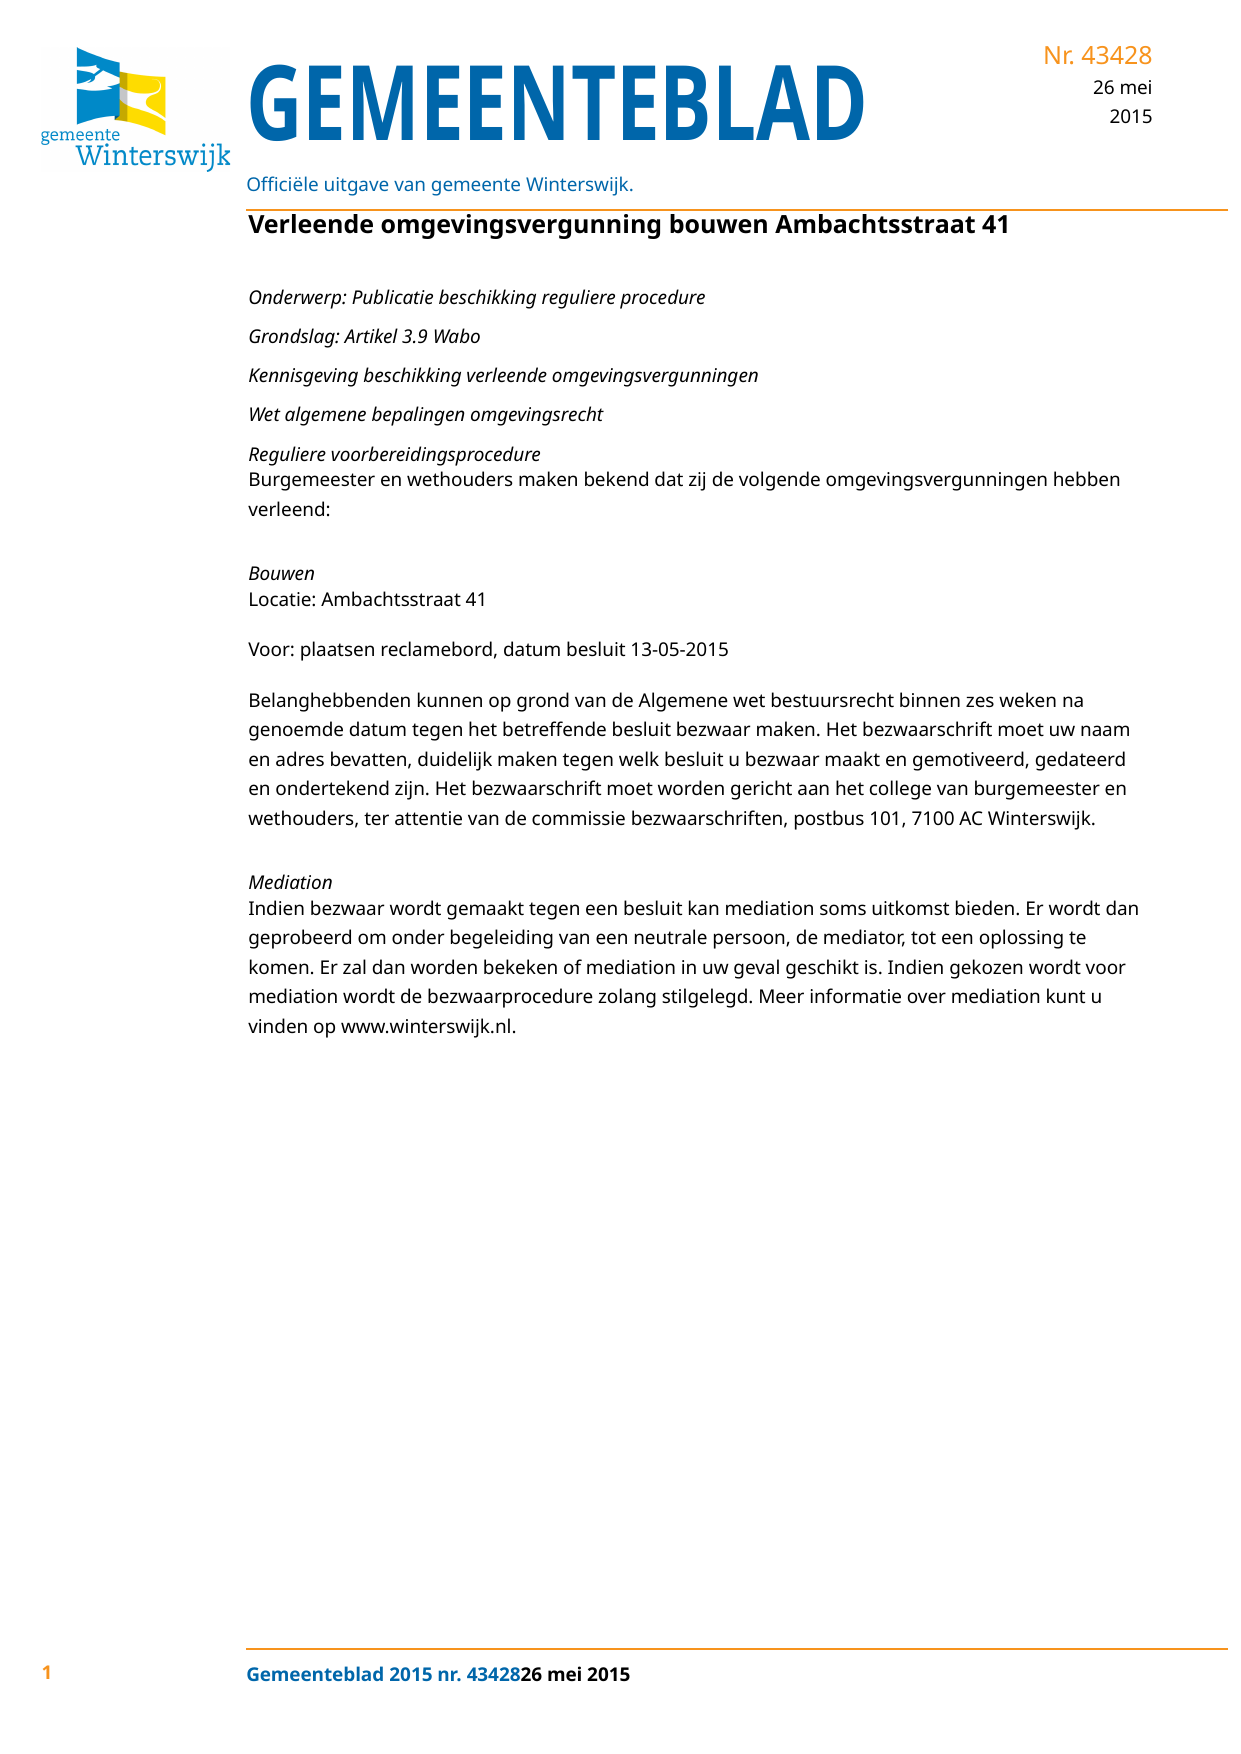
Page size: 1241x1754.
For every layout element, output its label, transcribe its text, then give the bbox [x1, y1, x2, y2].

text Grondslag: Artikel 3.9 Wabo [248, 323, 1152, 349]
text Burgemeester en wethouders maken bekend dat zij de volgende omgevingsvergunningen hebben verleend: [248, 467, 1152, 522]
text Bouwen [248, 560, 1152, 586]
text Mediation [248, 869, 1152, 895]
text Belanghebbenden kunnen op grond van de Algemene wet bestuursrecht binnen zes weken na genoemde datum tegen het betreffende besluit bezwaar maken. Het bezwaarschrift moet uw naam en adres bevatten, duidelijk maken tegen welk besluit u bezwaar maakt en gemotiveerd, gedateerd en ondertekend zijn. Het bezwaarschrift moet worden gericht aan het college van burgemeester en wethouders, ter attentie van de commissie bezwaarschriften, postbus 101, 7100 AC Winterswijk. [248, 687, 1152, 831]
text Onderwerp: Publicatie beschikking reguliere procedure [248, 284, 1152, 309]
text Kennisgeving beschikking verleende omgevingsvergunningen [248, 362, 1152, 388]
text Reguliere voorbereidingsprocedure [248, 441, 1152, 467]
text Wet algemene bepalingen omgevingsrecht [248, 402, 1152, 427]
text Indien bezwaar wordt gemaakt tegen een besluit kan mediation soms uitkomst bieden. Er wordt dan geprobeerd om onder begeleiding van een neutrale persoon, de mediator, tot een oplossing te komen. Er zal dan worden bekeken of mediation in uw geval geschikt is. Indien gekozen wordt voor mediation wordt de bezwaarprocedure zolang stilgelegd. Meer informatie over mediation kunt u vinden op www.winterswijk.nl. [248, 895, 1152, 1039]
picture [41, 47, 231, 172]
picture [225, 153, 231, 162]
text Locatie: Ambachtsstraat 41 [248, 586, 1152, 612]
text Voor: plaatsen reclamebord, datum besluit 13-05-2015 [248, 636, 1152, 662]
text Verleende omgevingsvergunning bouwen Ambachtsstraat 41 [248, 211, 1152, 241]
